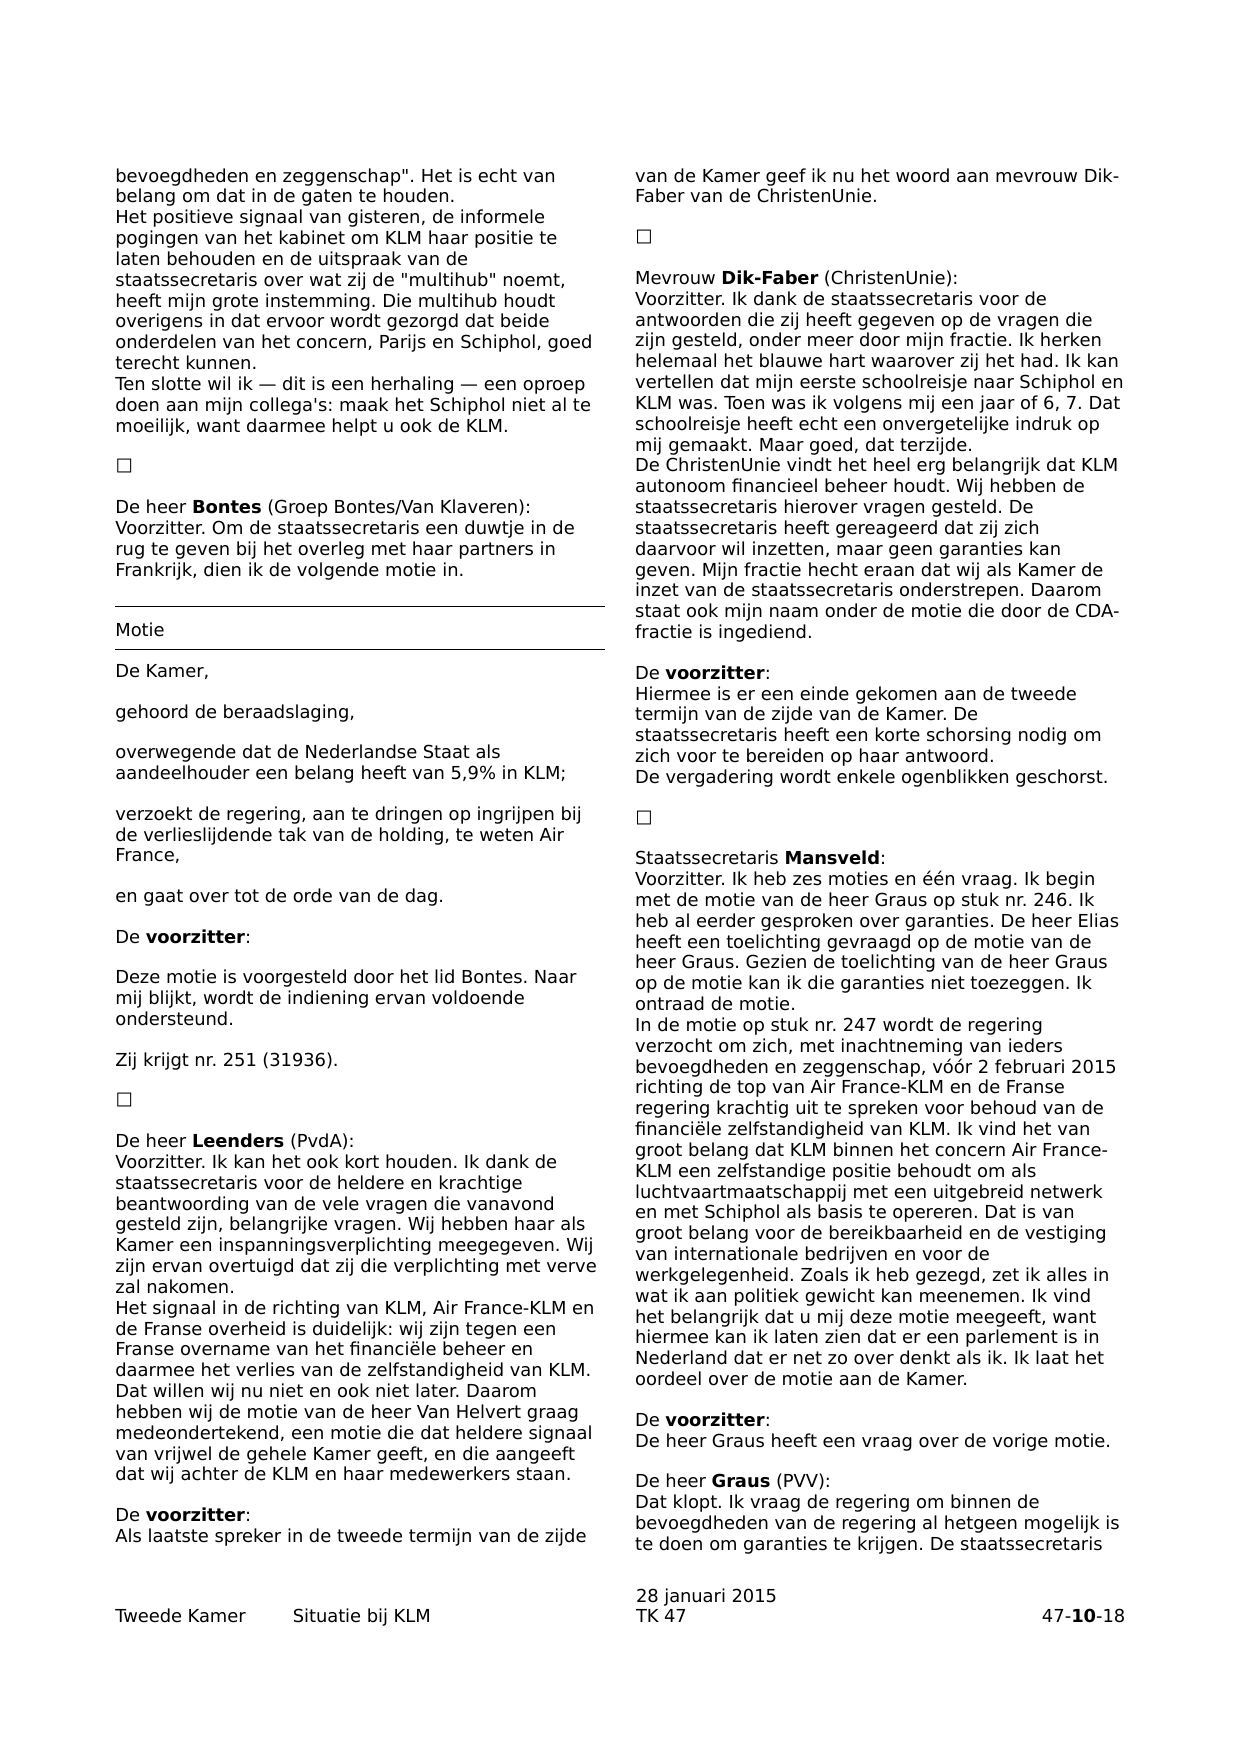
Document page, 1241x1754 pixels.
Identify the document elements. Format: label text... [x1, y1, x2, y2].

text Voorzitter. Ik heb zes moties en één vraag. Ik begin met de motie van de heer Graus op stuk nr. 246. Ik heb al eerder gesproken over garanties. De heer Elias heeft een toelichting gevraagd op de motie van de heer Graus. Gezien de toelichting van de heer Graus op de motie kan ik die garanties niet toezeggen. Ik ontraad de motie. [635, 869, 1125, 1015]
text Voorzitter. Om de staatssecretaris een duwtje in de rug te geven bij het overleg met haar partners in Frankrijk, dien ik de volgende motie in. [115, 518, 605, 580]
text verzoekt de regering, aan te dringen op ingrijpen bij de verlieslijdende tak van de holding, te weten Air France, [115, 804, 605, 866]
text Voorzitter. Ik dank de staatssecretaris voor de antwoorden die zij heeft gegeven op de vragen die zijn gesteld, onder meer door mijn fractie. Ik herken helemaal het blauwe hart waarover zij het had. Ik kan vertellen dat mijn eerste schoolreisje naar Schiphol en KLM was. Toen was ik volgens mij een jaar of 6, 7. Dat schoolreisje heeft echt een onvergetelijke indruk op mij gemaakt. Maar goed, dat terzijde. [635, 288, 1125, 455]
text van de Kamer geef ik nu het woord aan mevrouw Dik-Faber van de ChristenUnie. [635, 165, 1125, 207]
text De vergadering wordt enkele ogenblikken geschorst. [635, 767, 1125, 787]
text De ChristenUnie vindt het heel erg belangrijk dat KLM autonoom financieel beheer houdt. Wij hebben de staatssecretaris hierover vragen gesteld. De staatssecretaris heeft gereageerd dat zij zich daarvoor wil inzetten, maar geen garanties kan geven. Mijn fractie hecht eraan dat wij als Kamer de inzet van de staatssecretaris onderstrepen. Daarom staat ook mijn naam onder de motie die door de CDA-fractie is ingediend. [635, 455, 1125, 643]
text De heer Graus heeft een vraag over de vorige motie. [635, 1431, 1125, 1451]
text Voorzitter. Ik kan het ook kort houden. Ik dank de staatssecretaris voor de heldere en krachtige beantwoording van de vele vragen die vanavond gesteld zijn, belangrijke vragen. Wij hebben haar als Kamer een inspanningsverplichting meegegeven. Wij zijn ervan overtuigd dat zij die verplichting met verve zal nakomen. [115, 1152, 605, 1297]
text Het positieve signaal van gisteren, de informele pogingen van het kabinet om KLM haar positie te laten behouden en de uitspraak van de staatssecretaris over wat zij de "multihub" noemt, heeft mijn grote instemming. Die multihub houdt overigens in dat ervoor wordt gezorgd dat beide onderdelen van het concern, Parijs en Schiphol, goed terecht kunnen. [115, 207, 605, 374]
text De heer Leenders (PvdA): [115, 1131, 605, 1152]
text Hiermee is er een einde gekomen aan de tweede termijn van de zijde van de Kamer. De staatssecretaris heeft een korte schorsing nodig om zich voor te bereiden op haar antwoord. [635, 683, 1125, 767]
text Dat klopt. Ik vraag de regering om binnen de bevoegdheden van de regering al hetgeen mogelijk is te doen om garanties te krijgen. De staatssecretaris [635, 1492, 1125, 1554]
text overwegende dat de Nederlandse Staat als aandeelhouder een belang heeft van 5,9% in KLM; [115, 742, 605, 784]
text ⬜ [115, 1090, 605, 1111]
text Ten slotte wil ik — dit is een herhaling — een oproep doen aan mijn collega's: maak het Schiphol niet al te moeilijk, want daarmee helpt u ook de KLM. [115, 374, 605, 436]
text ⬜ [115, 456, 605, 477]
text De voorzitter: [635, 1410, 1125, 1431]
text ⬜ [635, 227, 1125, 248]
text De voorzitter: [115, 1505, 605, 1526]
text Deze motie is voorgesteld door het lid Bontes. Naar mij blijkt, wordt de indiening ervan voldoende ondersteund. [115, 967, 605, 1029]
text In de motie op stuk nr. 247 wordt de regering verzocht om zich, met inachtneming van ieders bevoegdheden en zeggenschap, vóór 2 februari 2015 richting de top van Air France-KLM en de Franse regering krachtig uit te spreken voor behoud van de financiële zelfstandigheid van KLM. Ik vind het van groot belang dat KLM binnen het concern Air France-KLM een zelfstandige positie behoudt om als luchtvaartmaatschappij met een uitgebreid netwerk en met Schiphol als basis te opereren. Dat is van groot belang voor de bereikbaarheid en de vestiging van internationale bedrijven en voor de werkgelegenheid. Zoals ik heb gezegd, zet ik alles in wat ik aan politiek gewicht kan meenemen. Ik vind het belangrijk dat u mij deze motie meegeeft, want hiermee kan ik laten zien dat er een parlement is in Nederland dat er net zo over denkt als ik. Ik laat het oordeel over de motie aan de Kamer. [635, 1015, 1125, 1390]
text De voorzitter: [115, 927, 605, 947]
text gehoord de beraadslaging, [115, 701, 605, 722]
text De heer Graus (PVV): [635, 1471, 1125, 1492]
text ⬜ [635, 807, 1125, 828]
text De Kamer, [115, 661, 605, 681]
text Motie [115, 620, 605, 641]
text bevoegdheden en zeggenschap". Het is echt van belang om dat in de gaten te houden. [115, 165, 605, 207]
text en gaat over tot de orde van de dag. [115, 886, 605, 907]
text Zij krijgt nr. 251 (31936). [115, 1049, 605, 1070]
text Het signaal in de richting van KLM, Air France-KLM en de Franse overheid is duidelijk: wij zijn tegen een Franse overname van het financiële beheer en daarmee het verlies van de zelfstandigheid van KLM. Dat willen wij nu niet en ook niet later. Daarom hebben wij de motie van de heer Van Helvert graag medeondertekend, een motie die dat heldere signaal van vrijwel de gehele Kamer geeft, en die aangeeft dat wij achter de KLM en haar medewerkers staan. [115, 1297, 605, 1485]
text Mevrouw Dik-Faber (ChristenUnie): [635, 268, 1125, 288]
text De heer Bontes (Groep Bontes/Van Klaveren): [115, 497, 605, 518]
text De voorzitter: [635, 663, 1125, 683]
text Als laatste spreker in de tweede termijn van de zijde [115, 1526, 605, 1547]
text Staatssecretaris Mansveld: [635, 848, 1125, 869]
